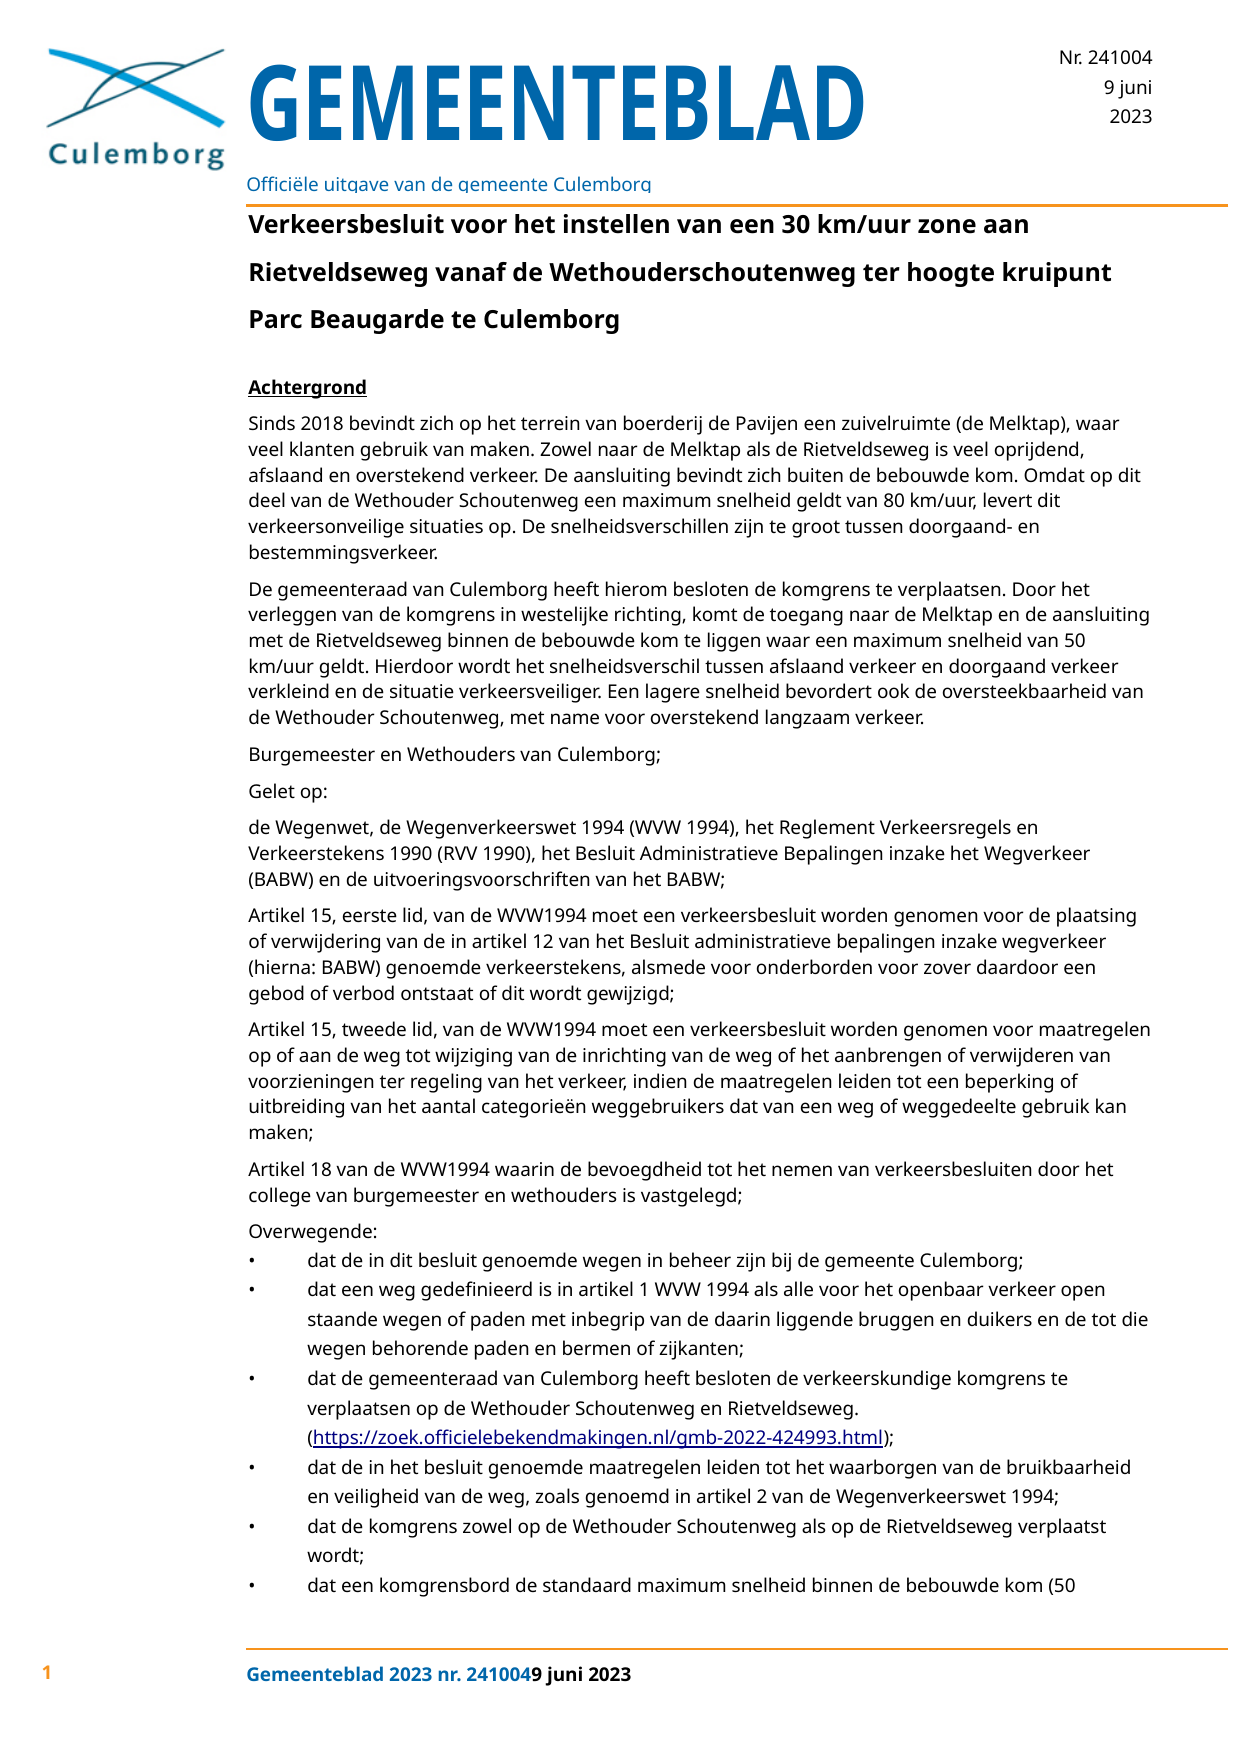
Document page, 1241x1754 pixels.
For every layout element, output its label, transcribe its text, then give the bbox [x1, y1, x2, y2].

text Artikel 15, tweede lid, van de WVW1994 moet een verkeersbesluit worden genomen voor maatregelen op of aan de weg tot wijziging van de inrichting van de weg of het aanbrengen of verwijderen van voorzieningen ter regeling van het verkeer, indien de maatregelen leiden tot een beperking of uitbreiding van het aantal categorieën weggebruikers dat van een weg of weggedeelte gebruik kan maken; [248, 1016, 1152, 1145]
list dat een weg gedefinieerd is in artikel 1 WVW 1994 als alle voor het openbaar verkeer open staande wegen of paden met inbegrip van de daarin liggende bruggen en duikers en de tot die wegen behorende paden en bermen of zijkanten; [248, 1276, 1152, 1361]
list dat de komgrens zowel op de Wethouder Schoutenweg als op de Rietveldseweg verplaatst wordt; [248, 1513, 1152, 1568]
text Artikel 18 van de WVW1994 waarin de bevoegdheid tot het nemen van verkeersbesluiten door het college van burgemeester en wethouders is vastgelegd; [248, 1156, 1152, 1207]
text Sinds 2018 bevindt zich op het terrein van boerderij de Pavijen een zuivelruimte (de Melktap), waar veel klanten gebruik van maken. Zowel naar de Melktap als de Rietveldseweg is veel oprijdend, afslaand en overstekend verkeer. De aansluiting bevindt zich buiten de bebouwde kom. Omdat op dit deel van de Wethouder Schoutenweg een maximum snelheid geldt van 80 km/uur, levert dit verkeersonveilige situaties op. De snelheidsverschillen zijn te groot tussen doorgaand- en bestemmingsverkeer. [248, 411, 1152, 565]
text de Wegenwet, de Wegenverkeerswet 1994 (WVW 1994), het Reglement Verkeersregels en Verkeerstekens 1990 (RVV 1990), het Besluit Administratieve Bepalingen inzake het Wegverkeer (BABW) en de uitvoeringsvoorschriften van het BABW; [248, 814, 1152, 892]
text Gelet op: [248, 778, 1152, 803]
text Artikel 15, eerste lid, van de WVW1994 moet een verkeersbesluit worden genomen voor de plaatsing of verwijdering van de in artikel 12 van het Besluit administratieve bepalingen inzake wegverkeer (hierna: BABW) genoemde verkeerstekens, alsmede voor onderborden voor zover daardoor een gebod of verbod ontstaat of dit wordt gewijzigd; [248, 903, 1152, 1006]
list dat de in het besluit genoemde maatregelen leiden tot het waarborgen van de bruikbaarheid en veiligheid van de weg, zoals genoemd in artikel 2 van de Wegenverkeerswet 1994; [248, 1454, 1152, 1509]
picture [41, 47, 231, 172]
list dat de in dit besluit genoemde wegen in beheer zijn bij de gemeente Culemborg; [248, 1247, 1152, 1272]
text De gemeenteraad van Culemborg heeft hierom besloten de komgrens te verplaatsen. Door het verleggen van de komgrens in westelijke richting, komt de toegang naar de Melktap en de aansluiting met de Rietveldseweg binnen de bebouwde kom te liggen waar een maximum snelheid van 50 km/uur geldt. Hierdoor wordt het snelheidsverschil tussen afslaand verkeer en doorgaand verkeer verkleind en de situatie verkeersveiliger. Een lagere snelheid bevordert ook de oversteekbaarheid van de Wethouder Schoutenweg, met name voor overstekend langzaam verkeer. [248, 576, 1152, 730]
text Achtergrond [248, 374, 1152, 399]
list dat de gemeenteraad van Culemborg heeft besloten de verkeerskundige komgrens te verplaatsen op de Wethouder Schoutenweg en Rietveldseweg. (https://zoek.officielebekendmakingen.nl/gmb-2022-424993.html); [248, 1365, 1152, 1450]
list dat een komgrensbord de standaard maximum snelheid binnen de bebouwde kom (50 [248, 1572, 1152, 1598]
text Overwegende: [248, 1218, 1152, 1244]
text Verkeersbesluit voor het instellen van een 30 km/uur zone aan Rietveldseweg vanaf de Wethouderschoutenweg ter hoogte kruipunt Parc Beaugarde te Culemborg [248, 207, 1152, 336]
text Burgemeester en Wethouders van Culemborg; [248, 741, 1152, 767]
